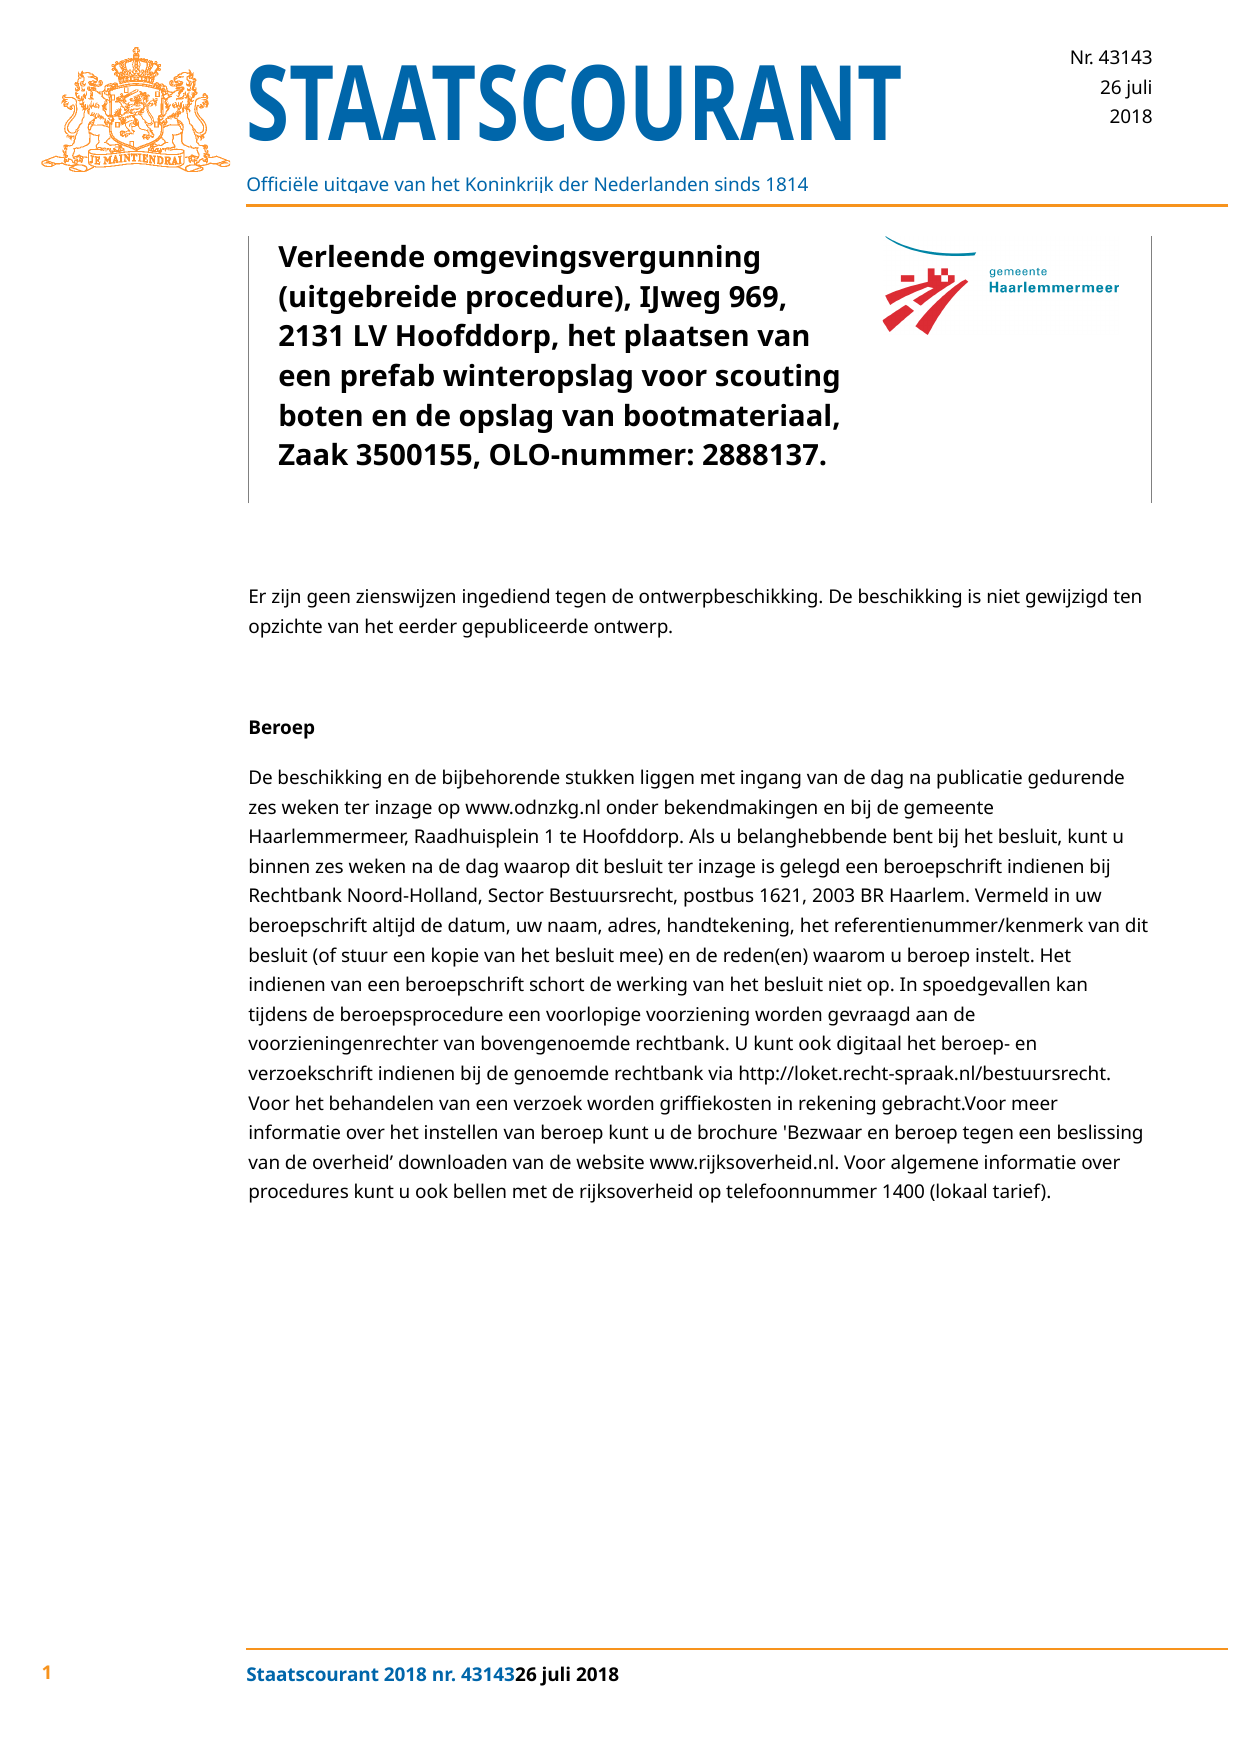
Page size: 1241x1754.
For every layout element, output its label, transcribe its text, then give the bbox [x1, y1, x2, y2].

text De beschikking en de bijbehorende stukken liggen met ingang van de dag na publicatie gedurende zes weken ter inzage op www.odnzkg.nl onder bekendmakingen en bij de gemeente Haarlemmermeer, Raadhuisplein 1 te Hoofddorp. Als u belanghebbende bent bij het besluit, kunt u binnen zes weken na de dag waarop dit besluit ter inzage is gelegd een beroepschrift indienen bij Rechtbank Noord-Holland, Sector Bestuursrecht, postbus 1621, 2003 BR Haarlem. Vermeld in uw beroepschrift altijd de datum, uw naam, adres, handtekening, het referentienummer/kenmerk van dit besluit (of stuur een kopie van het besluit mee) en de reden(en) waarom u beroep instelt. Het indienen van een beroepschrift schort de werking van het besluit niet op. In spoedgevallen kan tijdens de beroepsprocedure een voorlopige voorziening worden gevraagd aan de voorzieningenrechter van bovengenoemde rechtbank. U kunt ook digitaal het beroep- en verzoekschrift indienen bij de genoemde rechtbank via http://loket.recht-spraak.nl/bestuursrecht. Voor het behandelen van een verzoek worden griffiekosten in rekening gebracht.Voor meer informatie over het instellen van beroep kunt u de brochure 'Bezwaar en beroep tegen een beslissing van de overheid’ downloaden van de website www.rijksoverheid.nl. Voor algemene informatie over procedures kunt u ook bellen met de rijksoverheid op telefoonnummer 1400 (lokaal tarief). [248, 764, 1152, 1204]
text Beroep [248, 714, 1152, 739]
table_header Verleende omgevingsvergunning (uitgebreide procedure), IJweg 969, 2131 LV Hoofddorp, het plaatsen van een prefab winteropslag voor scouting boten en de opslag van bootmateriaal, Zaak 3500155, OLO-nummer: 2888137. [249, 236, 850, 503]
picture [41, 47, 231, 172]
text Er zijn geen zienswijzen ingediend tegen de ontwerpbeschikking. De beschikking is niet gewijzigd ten opzichte van het eerder gepubliceerde ontwerp. [248, 583, 1152, 639]
picture [882, 236, 1119, 335]
table_header [850, 236, 1151, 503]
